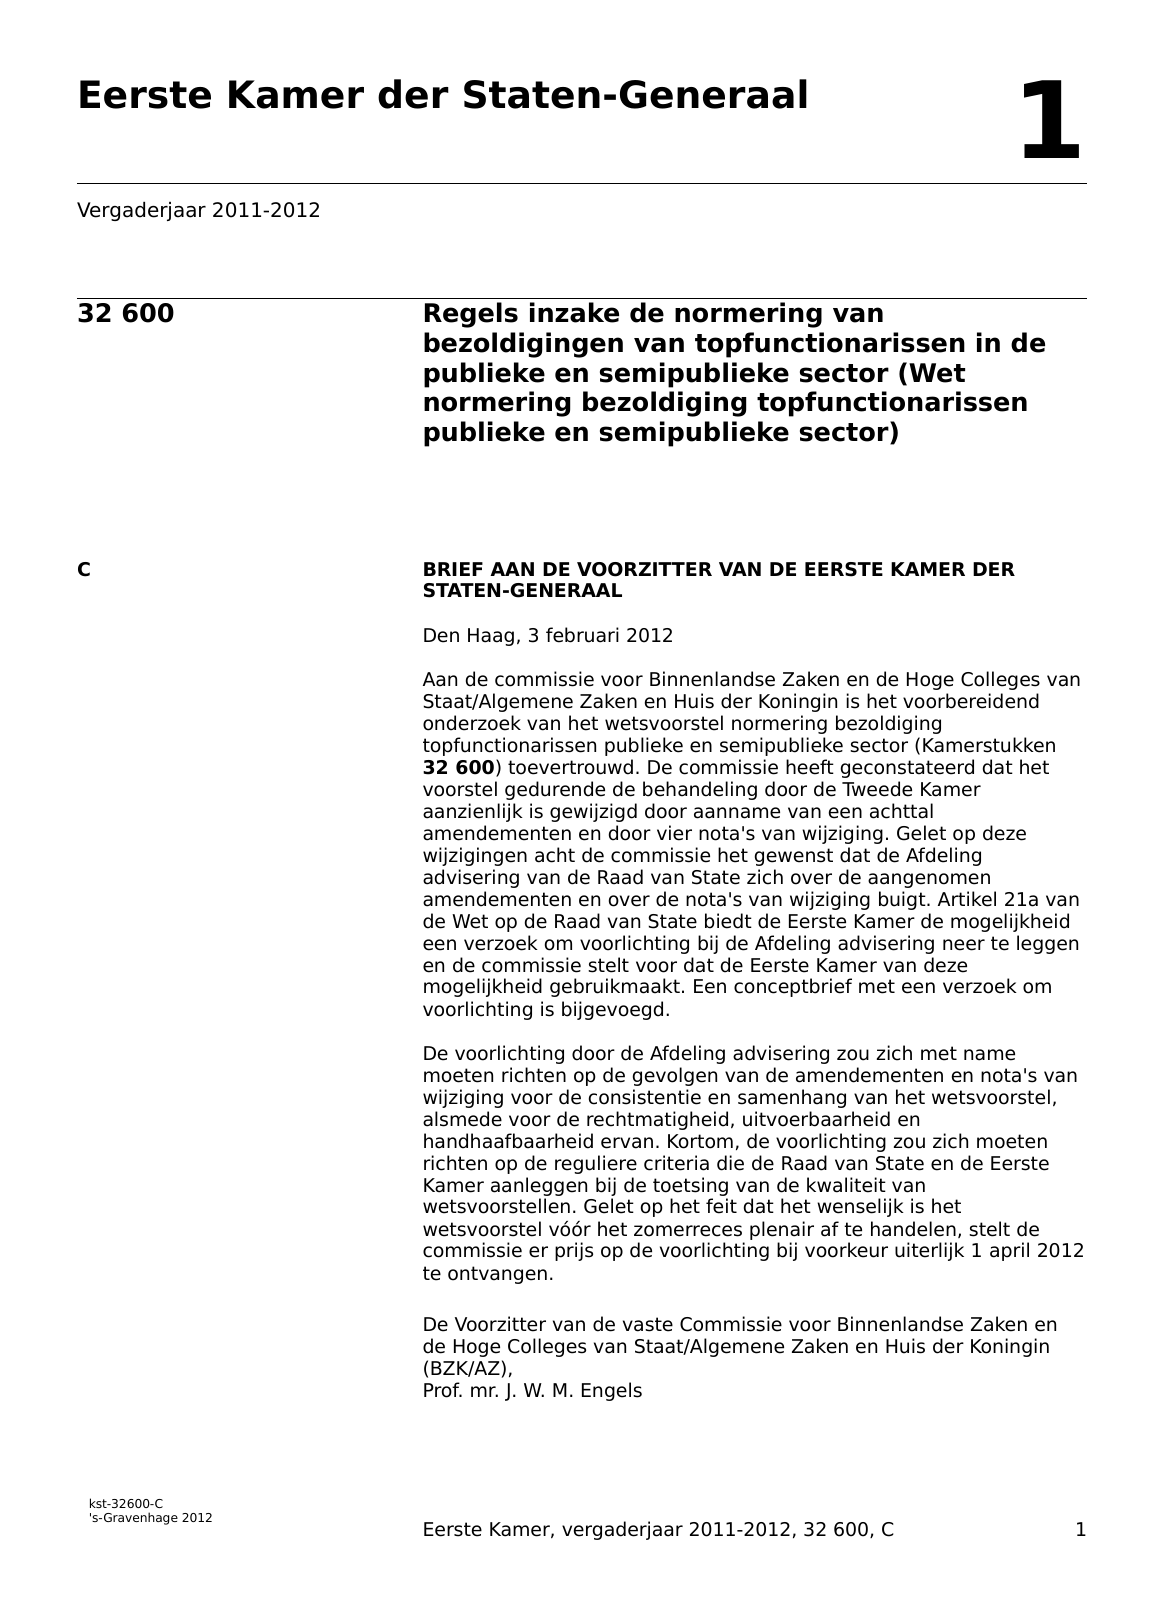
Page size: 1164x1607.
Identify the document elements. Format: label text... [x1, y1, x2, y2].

subtitle C BRIEF AAN DE VOORZITTER VAN DE EERSTE KAMER DER STATEN-GENERAAL [77, 558, 1087, 602]
text 's-Gravenhage 2012 [88, 1511, 323, 1525]
text De Voorzitter van de vaste Commissie voor Binnenlandse Zaken en de Hoge Colleges van Staat/Algemene Zaken en Huis der Koningin (BZK/AZ), Prof. mr. J. W. M. Engels [422, 1314, 1087, 1402]
text Den Haag, 3 februari 2012 [422, 624, 1087, 647]
text kst-32600-C [88, 1497, 323, 1511]
table_cell Vergaderjaar 2011-2012 [77, 184, 1087, 298]
table_header Eerste Kamer der Staten-Generaal [77, 59, 886, 183]
text Aan de commissie voor Binnenlandse Zaken en de Hoge Colleges van Staat/Algemene Zaken en Huis der Koningin is het voorbereidend onderzoek van het wetsvoorstel normering bezoldiging topfunctionarissen publieke en semipublieke sector (Kamerstukken 32 600) toevertrouwd. De commissie heeft geconstateerd dat het voorstel gedurende de behandeling door de Tweede Kamer aanzienlijk is gewijzigd door aanname van een achttal amendementen en door vier nota's van wijziging. Gelet op deze wijzigingen acht de commissie het gewenst dat de Afdeling advisering van de Raad van State zich over de aangenomen amendementen en over de nota's van wijziging buigt. Artikel 21a van de Wet op de Raad van State biedt de Eerste Kamer de mogelijkheid een verzoek om voorlichting bij de Afdeling advisering neer te leggen en de commissie stelt voor dat de Eerste Kamer van deze mogelijkheid gebruikmaakt. Een conceptbrief met een verzoek om voorlichting is bijgevoegd. [422, 669, 1087, 1020]
table_header 1 [886, 59, 1087, 183]
text De voorlichting door de Afdeling advisering zou zich met name moeten richten op de gevolgen van de amendementen en nota's van wijziging voor de consistentie en samenhang van het wetsvoorstel, alsmede voor de rechtmatigheid, uitvoerbaarheid en handhaafbaarheid ervan. Kortom, de voorlichting zou zich moeten richten op de reguliere criteria die de Raad van State en de Eerste Kamer aanleggen bij de toetsing van de kwaliteit van wetsvoorstellen. Gelet op het feit dat het wenselijk is het wetsvoorstel vóór het zomerreces plenair af te handelen, stelt de commissie er prijs op de voorlichting bij voorkeur uiterlijk 1 april 2012 te ontvangen. [422, 1043, 1087, 1284]
subtitle 32 600 Regels inzake de normering van bezoldigingen van topfunctionarissen in de publieke en semipublieke sector (Wet normering bezoldiging topfunctionarissen publieke en semipublieke sector) [77, 299, 1087, 447]
